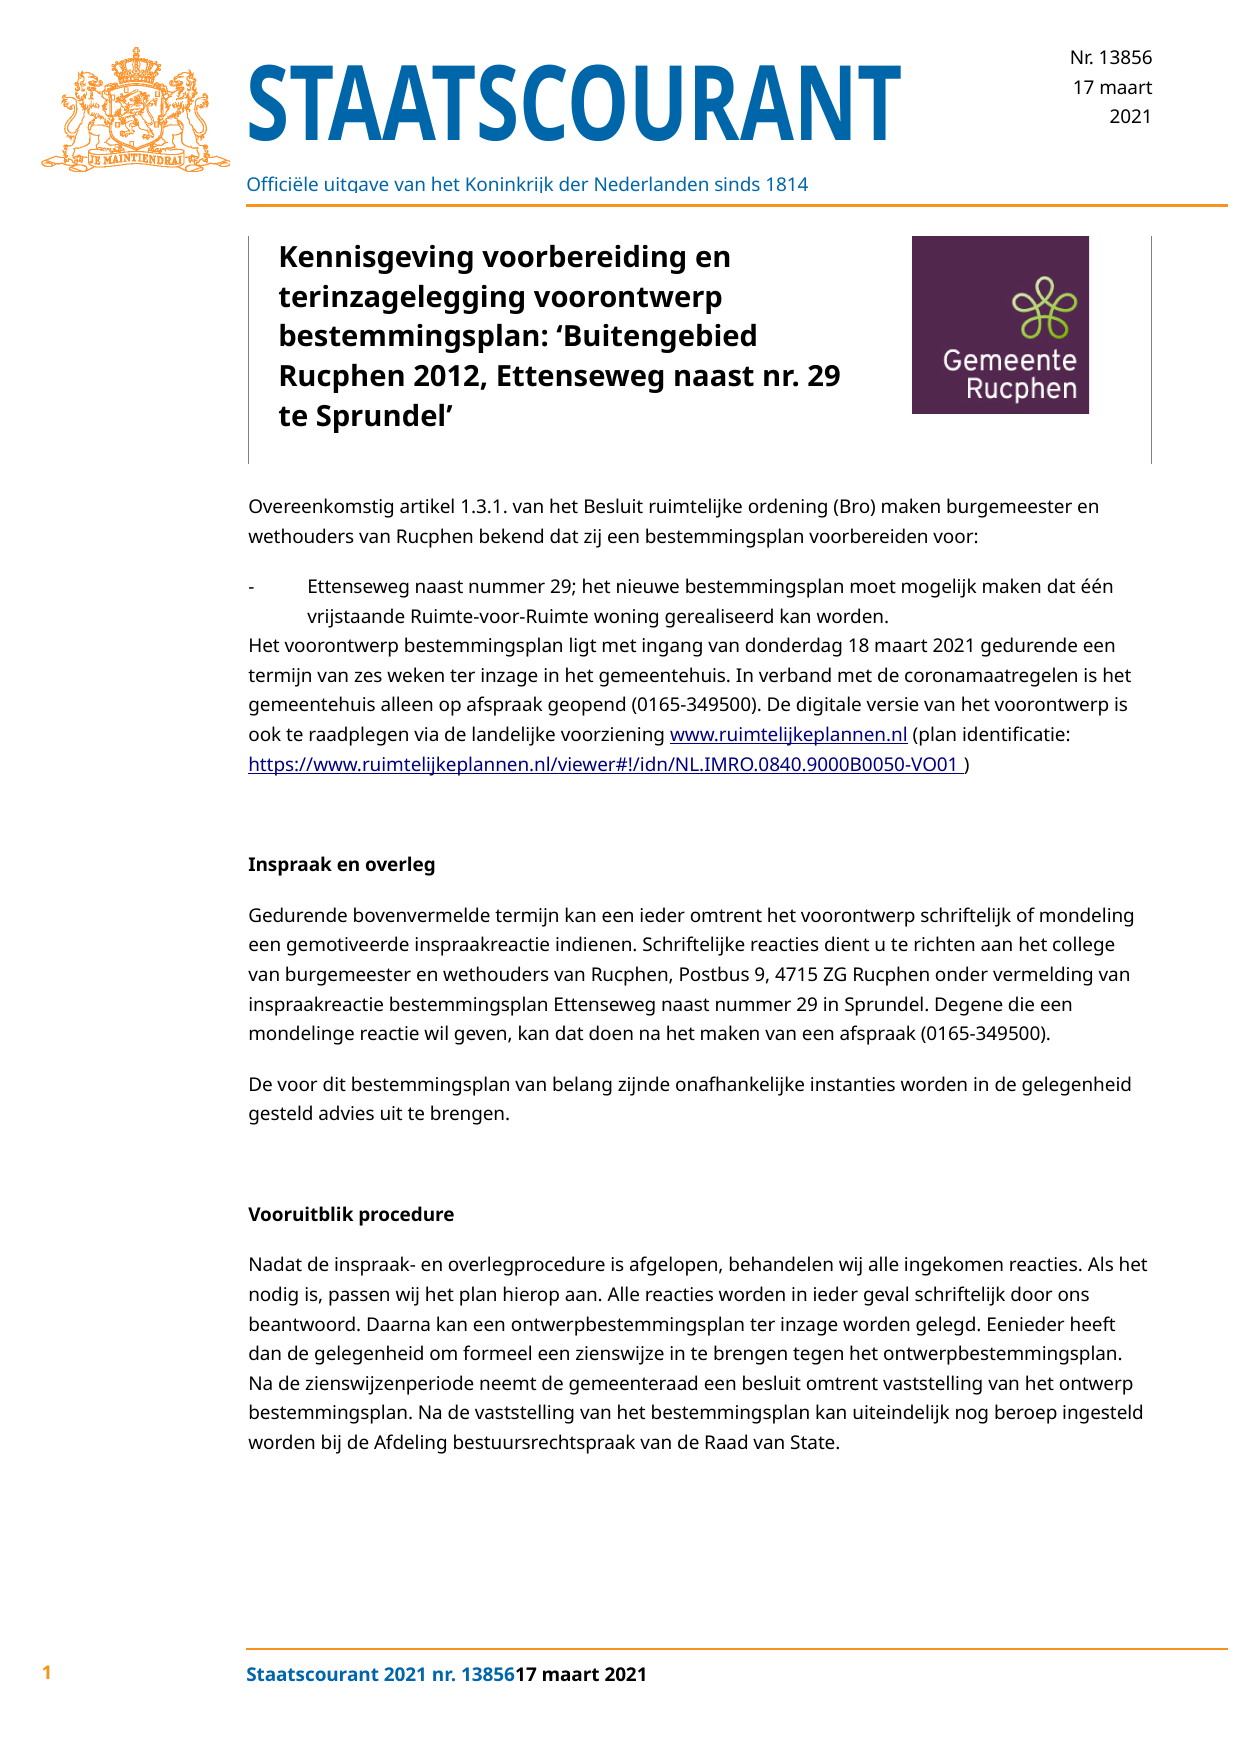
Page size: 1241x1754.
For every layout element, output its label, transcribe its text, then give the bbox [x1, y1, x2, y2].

text Het voorontwerp bestemmingsplan ligt met ingang van donderdag 18 maart 2021 gedurende een termijn van zes weken ter inzage in het gemeentehuis. In verband met de coronamaatregelen is het gemeentehuis alleen op afspraak geopend (0165-349500). De digitale versie van het voorontwerp is ook te raadplegen via de landelijke voorziening www.ruimtelijkeplannen.nl (plan identificatie: https://www.ruimtelijkeplannen.nl/viewer#!/idn/NL.IMRO.0840.9000B0050-VO01 ) [248, 632, 1152, 777]
text Gedurende bovenvermelde termijn kan een ieder omtrent het voorontwerp schriftelijk of mondeling een gemotiveerde inspraakreactie indienen. Schriftelijke reacties dient u te richten aan het college van burgemeester en wethouders van Rucphen, Postbus 9, 4715 ZG Rucphen onder vermelding van inspraakreactie bestemmingsplan Ettenseweg naast nummer 29 in Sprundel. Degene die een mondelinge reactie wil geven, kan dat doen na het maken van een afspraak (0165-349500). [248, 902, 1152, 1046]
table_header [1090, 236, 1151, 413]
list Ettenseweg naast nummer 29; het nieuwe bestemmingsplan moet mogelijk maken dat één vrijstaande Ruimte-voor-Ruimte woning gerealiseerd kan worden. [248, 573, 1152, 629]
text Overeenkomstig artikel 1.3.1. van het Besluit ruimtelijke ordening (Bro) maken burgemeester en wethouders van Rucphen bekend dat zij een bestemmingsplan voorbereiden voor: [248, 493, 1152, 549]
picture [912, 236, 1090, 414]
text De voor dit bestemmingsplan van belang zijnde onafhankelijke instanties worden in de gelegenheid gesteld advies uit te brengen. [248, 1071, 1152, 1126]
text Vooruitblik procedure [248, 1201, 1152, 1227]
text Nadat de inspraak- en overlegprocedure is afgelopen, behandelen wij alle ingekomen reacties. Als het nodig is, passen wij het plan hierop aan. Alle reacties worden in ieder geval schriftelijk door ons beantwoord. Daarna kan een ontwerpbestemmingsplan ter inzage worden gelegd. Eenieder heeft dan de gelegenheid om formeel een zienswijze in te brengen tegen het ontwerpbestemmingsplan. Na de zienswijzenperiode neemt de gemeenteraad een besluit omtrent vaststelling van het ontwerp bestemmingsplan. Na de vaststelling van het bestemmingsplan kan uiteindelijk nog beroep ingesteld worden bij de Afdeling bestuursrechtspraak van de Raad van State. [248, 1252, 1152, 1455]
text Inspraak en overleg [248, 852, 1152, 877]
picture [41, 47, 231, 172]
table_header [850, 236, 912, 413]
table_header Kennisgeving voorbereiding en terinzagelegging voorontwerp bestemmingsplan: ‘Buitengebied Rucphen 2012, Ettenseweg naast nr. 29 te Sprundel’ [249, 236, 850, 464]
table_header [850, 414, 1151, 464]
